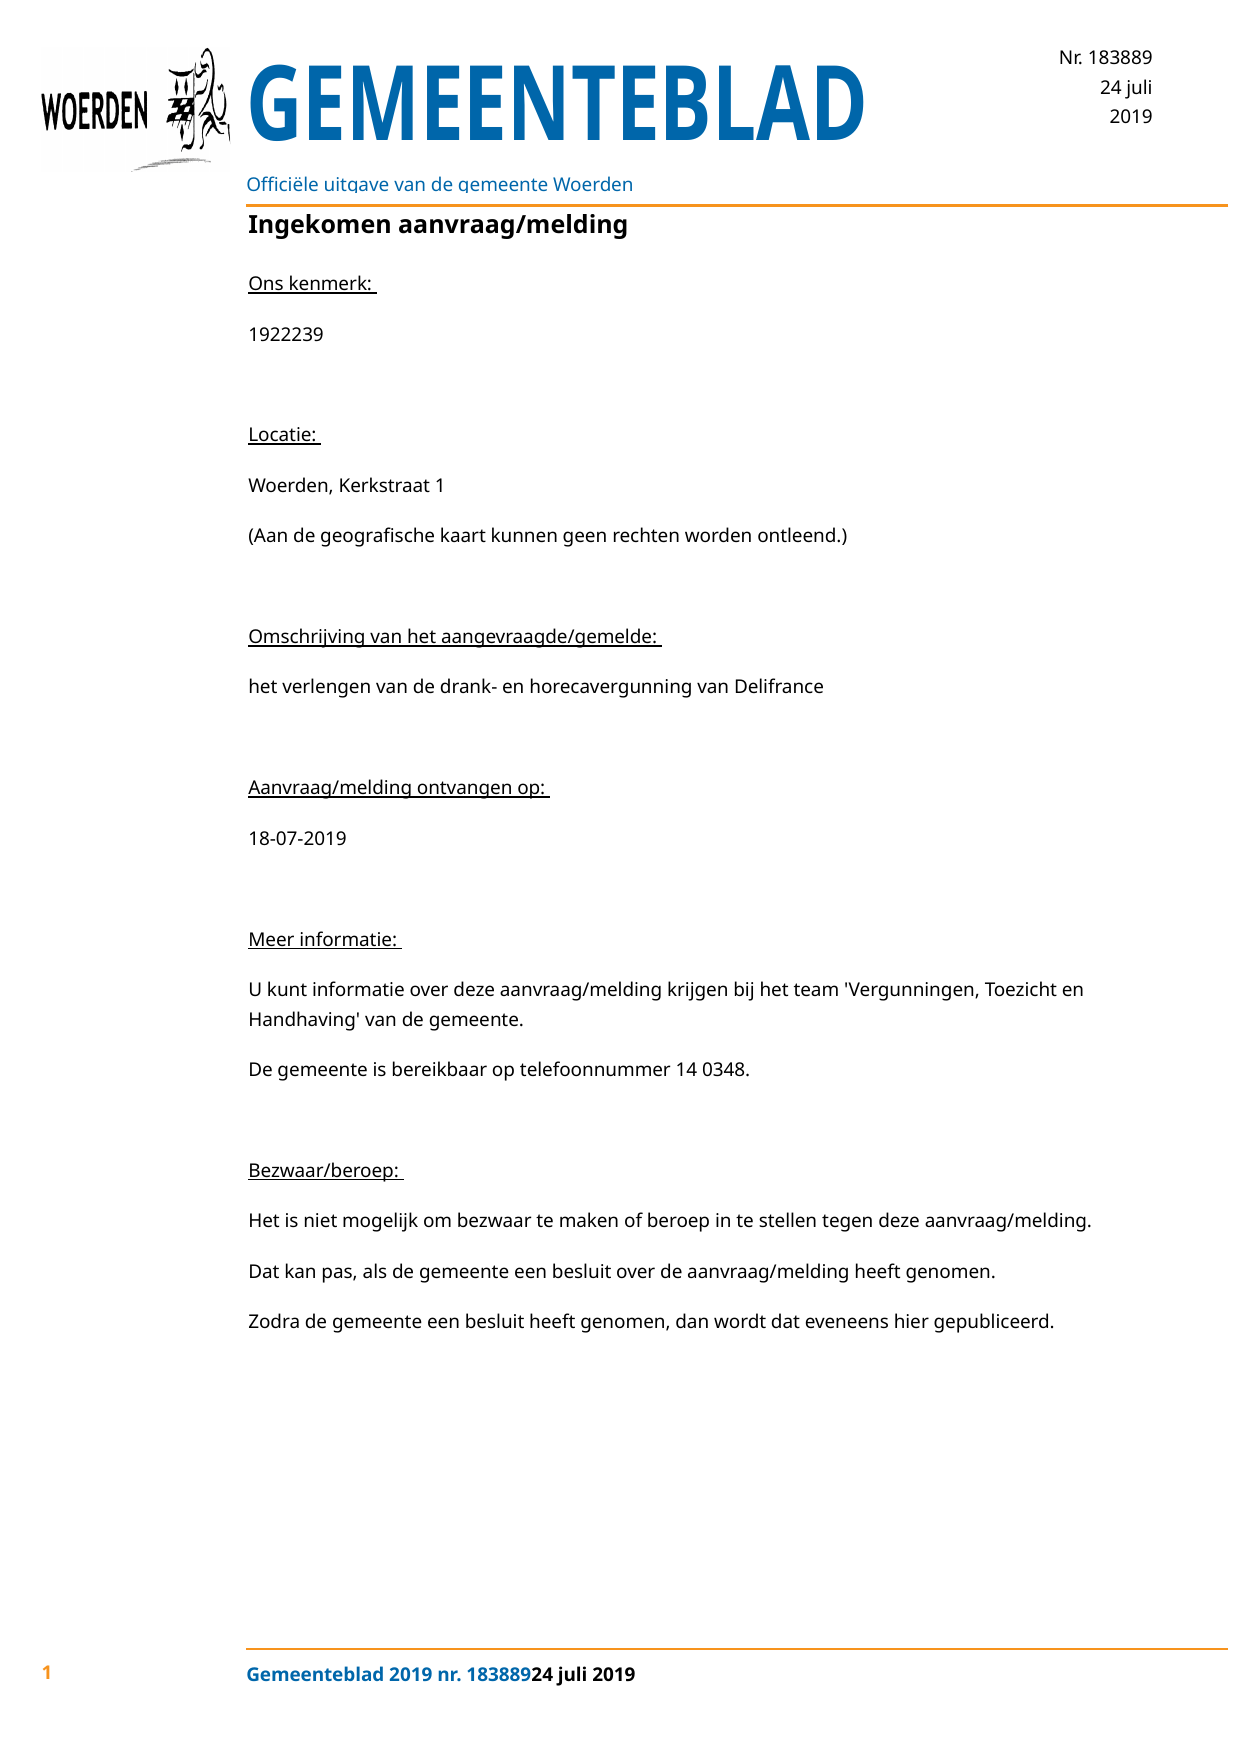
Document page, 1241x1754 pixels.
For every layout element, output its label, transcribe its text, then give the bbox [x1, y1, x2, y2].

text Aanvraag/melding ontvangen op: [248, 774, 1152, 800]
text 1922239 [248, 321, 1152, 346]
text Locatie: [248, 422, 1152, 447]
text Meer informatie: [248, 926, 1152, 951]
picture [41, 47, 231, 172]
text Ingekomen aanvraag/melding [248, 207, 1152, 241]
text 18-07-2019 [248, 825, 1152, 851]
text het verlengen van de drank- en horecavergunning van Delifrance [248, 674, 1152, 699]
text Omschrijving van het aangevraagde/gemelde: [248, 623, 1152, 649]
text Dat kan pas, als de gemeente een besluit over de aanvraag/melding heeft genomen. [248, 1258, 1152, 1283]
text Ons kenmerk: [248, 270, 1152, 296]
text U kunt informatie over deze aanvraag/melding krijgen bij het team 'Vergunningen, Toezicht en Handhaving' van de gemeente. [248, 976, 1152, 1031]
text De gemeente is bereikbaar op telefoonnummer 14 0348. [248, 1056, 1152, 1082]
text (Aan de geografische kaart kunnen geen rechten worden ontleend.) [248, 522, 1152, 548]
text Bezwaar/beroep: [248, 1157, 1152, 1183]
text Het is niet mogelijk om bezwaar te maken of beroep in te stellen tegen deze aanvraag/melding. [248, 1207, 1152, 1233]
text Zodra de gemeente een besluit heeft genomen, dan wordt dat eveneens hier gepubliceerd. [248, 1308, 1152, 1334]
text Woerden, Kerkstraat 1 [248, 472, 1152, 498]
